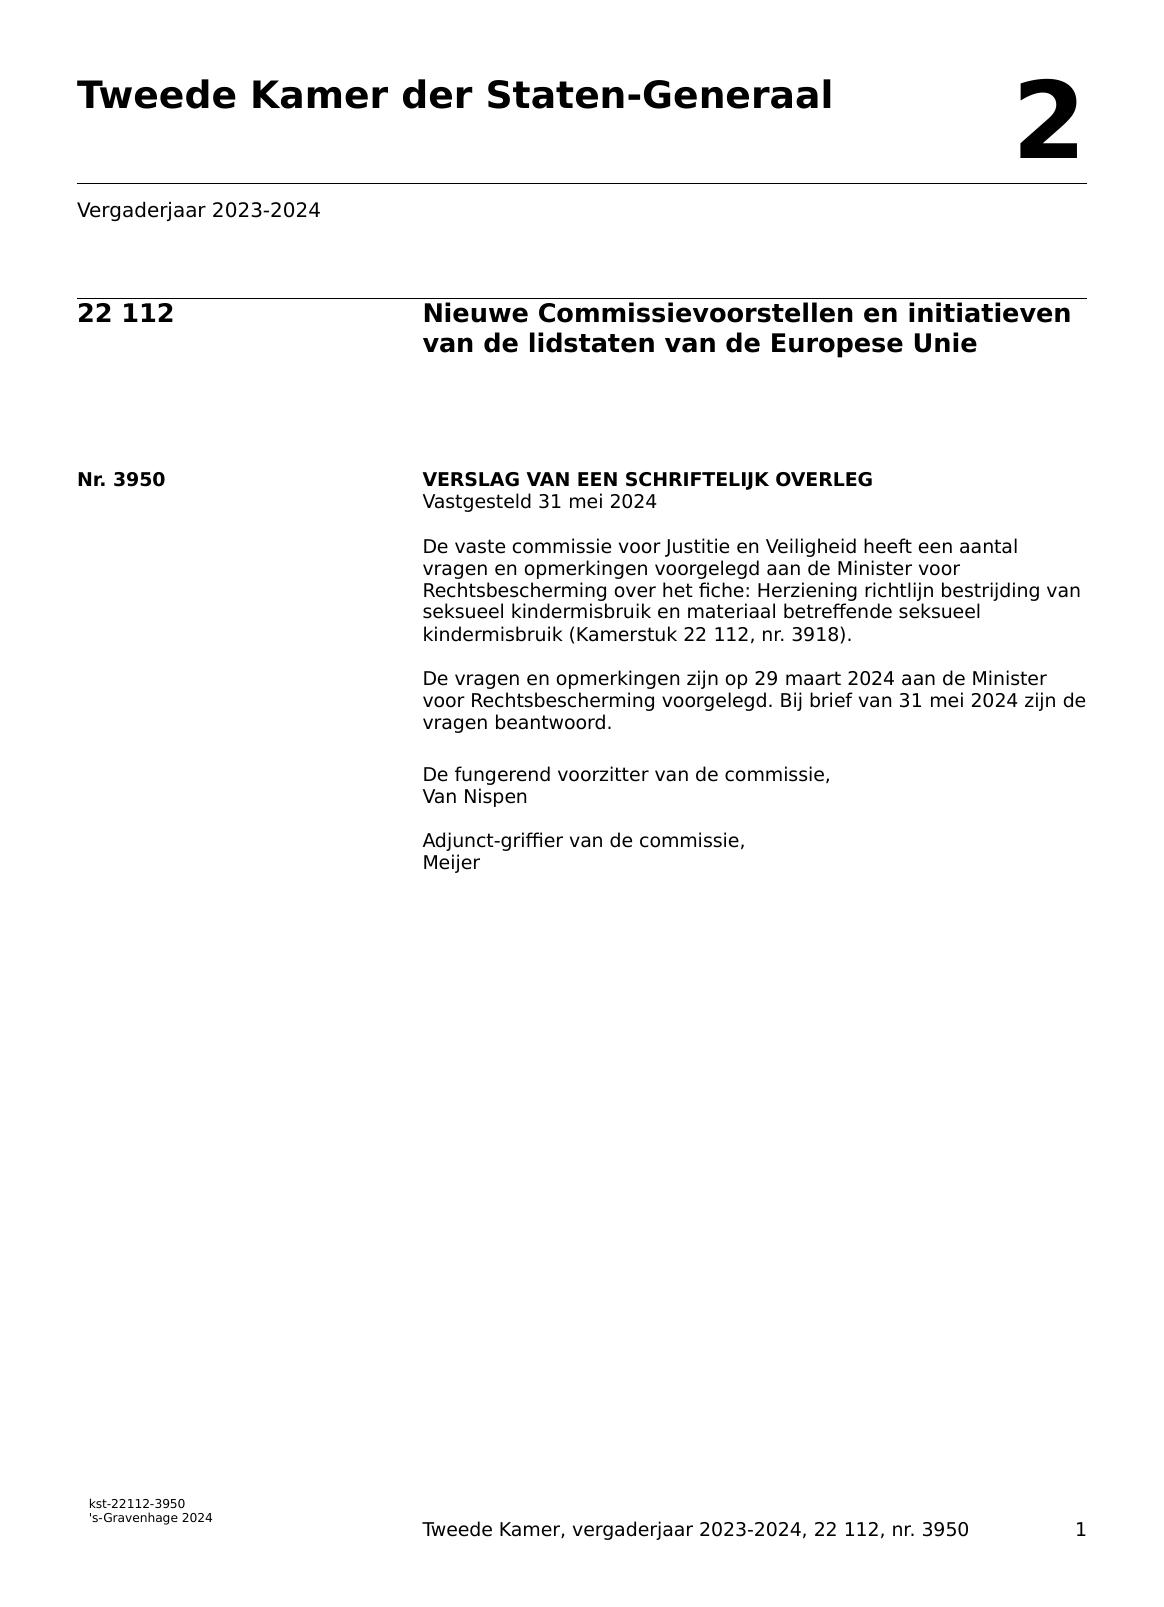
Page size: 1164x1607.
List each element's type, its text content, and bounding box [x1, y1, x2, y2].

text kst-22112-3950 [88, 1497, 323, 1511]
text De vaste commissie voor Justitie en Veiligheid heeft een aantal vragen en opmerkingen voorgelegd aan de Minister voor Rechtsbescherming over het fiche: Herziening richtlijn bestrijding van seksueel kindermisbruik en materiaal betreffende seksueel kindermisbruik (Kamerstuk 22 112, nr. 3918). [422, 536, 1087, 645]
text Vastgesteld 31 mei 2024 [422, 491, 1087, 513]
table_cell Vergaderjaar 2023-2024 [77, 184, 1087, 298]
text De fungerend voorzitter van de commissie, Van Nispen [422, 763, 1087, 807]
table_header 2 [886, 59, 1087, 183]
subtitle 22 112 Nieuwe Commissievoorstellen en initiatieven van de lidstaten van de Europese Unie [77, 299, 1087, 358]
table_header Tweede Kamer der Staten-Generaal [77, 59, 886, 183]
text De vragen en opmerkingen zijn op 29 maart 2024 aan de Minister voor Rechtsbescherming voorgelegd. Bij brief van 31 mei 2024 zijn de vragen beantwoord. [422, 668, 1087, 733]
subtitle Nr. 3950 VERSLAG VAN EEN SCHRIFTELIJK OVERLEG [77, 469, 1087, 491]
text 's-Gravenhage 2024 [88, 1511, 323, 1525]
text Adjunct-griffier van de commissie, Meijer [422, 830, 1087, 874]
